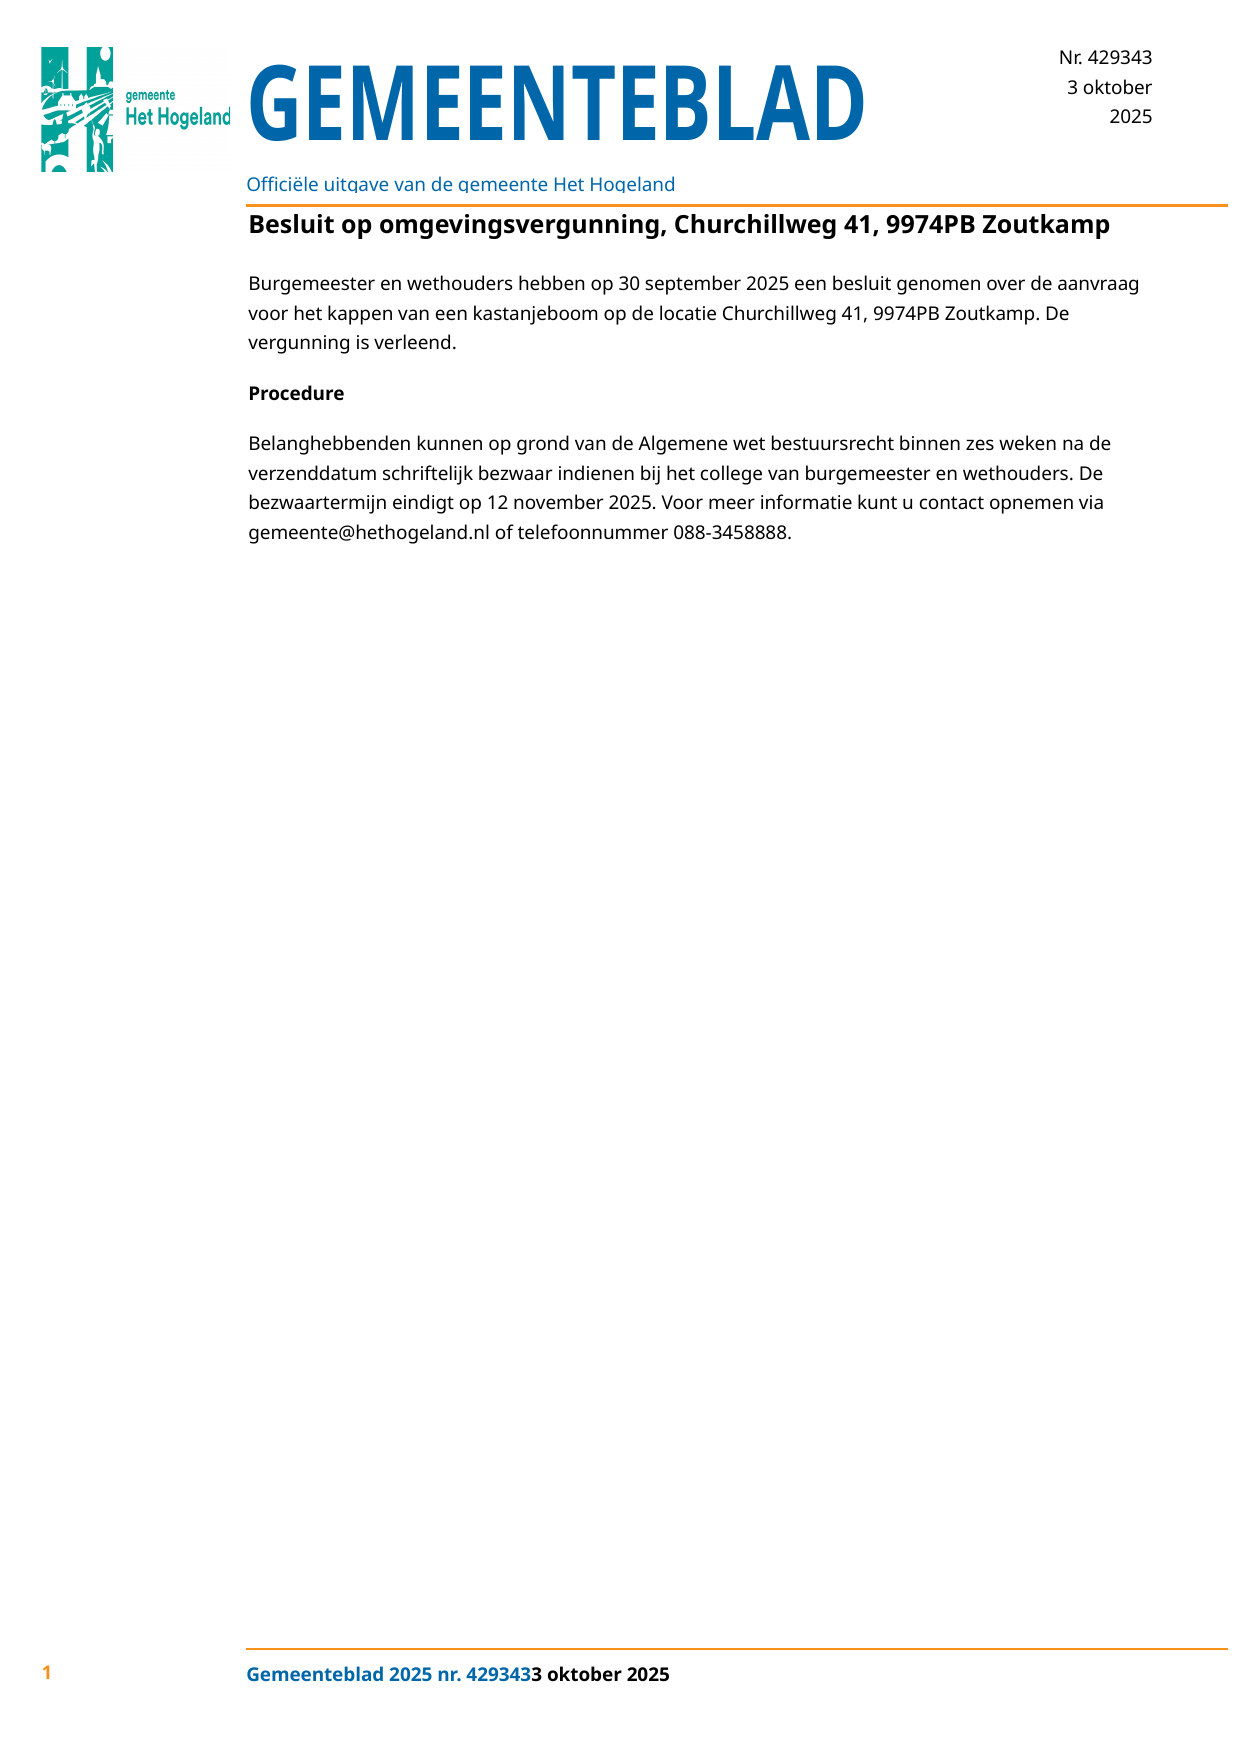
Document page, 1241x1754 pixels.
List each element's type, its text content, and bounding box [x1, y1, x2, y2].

text Burgemeester en wethouders hebben op 30 september 2025 een besluit genomen over de aanvraag voor het kappen van een kastanjeboom op de locatie Churchillweg 41, 9974PB Zoutkamp. De vergunning is verleend. [248, 270, 1152, 355]
text Besluit op omgevingsvergunning, Churchillweg 41, 9974PB Zoutkamp [248, 207, 1152, 241]
text Belanghebbenden kunnen op grond van de Algemene wet bestuursrecht binnen zes weken na de verzenddatum schriftelijk bezwaar indienen bij het college van burgemeester en wethouders. De bezwaartermijn eindigt op 12 november 2025. Voor meer informatie kunt u contact opnemen via gemeente@hethogeland.nl of telefoonnummer 088-3458888. [248, 430, 1152, 545]
picture [41, 47, 231, 172]
text Procedure [248, 380, 1152, 406]
